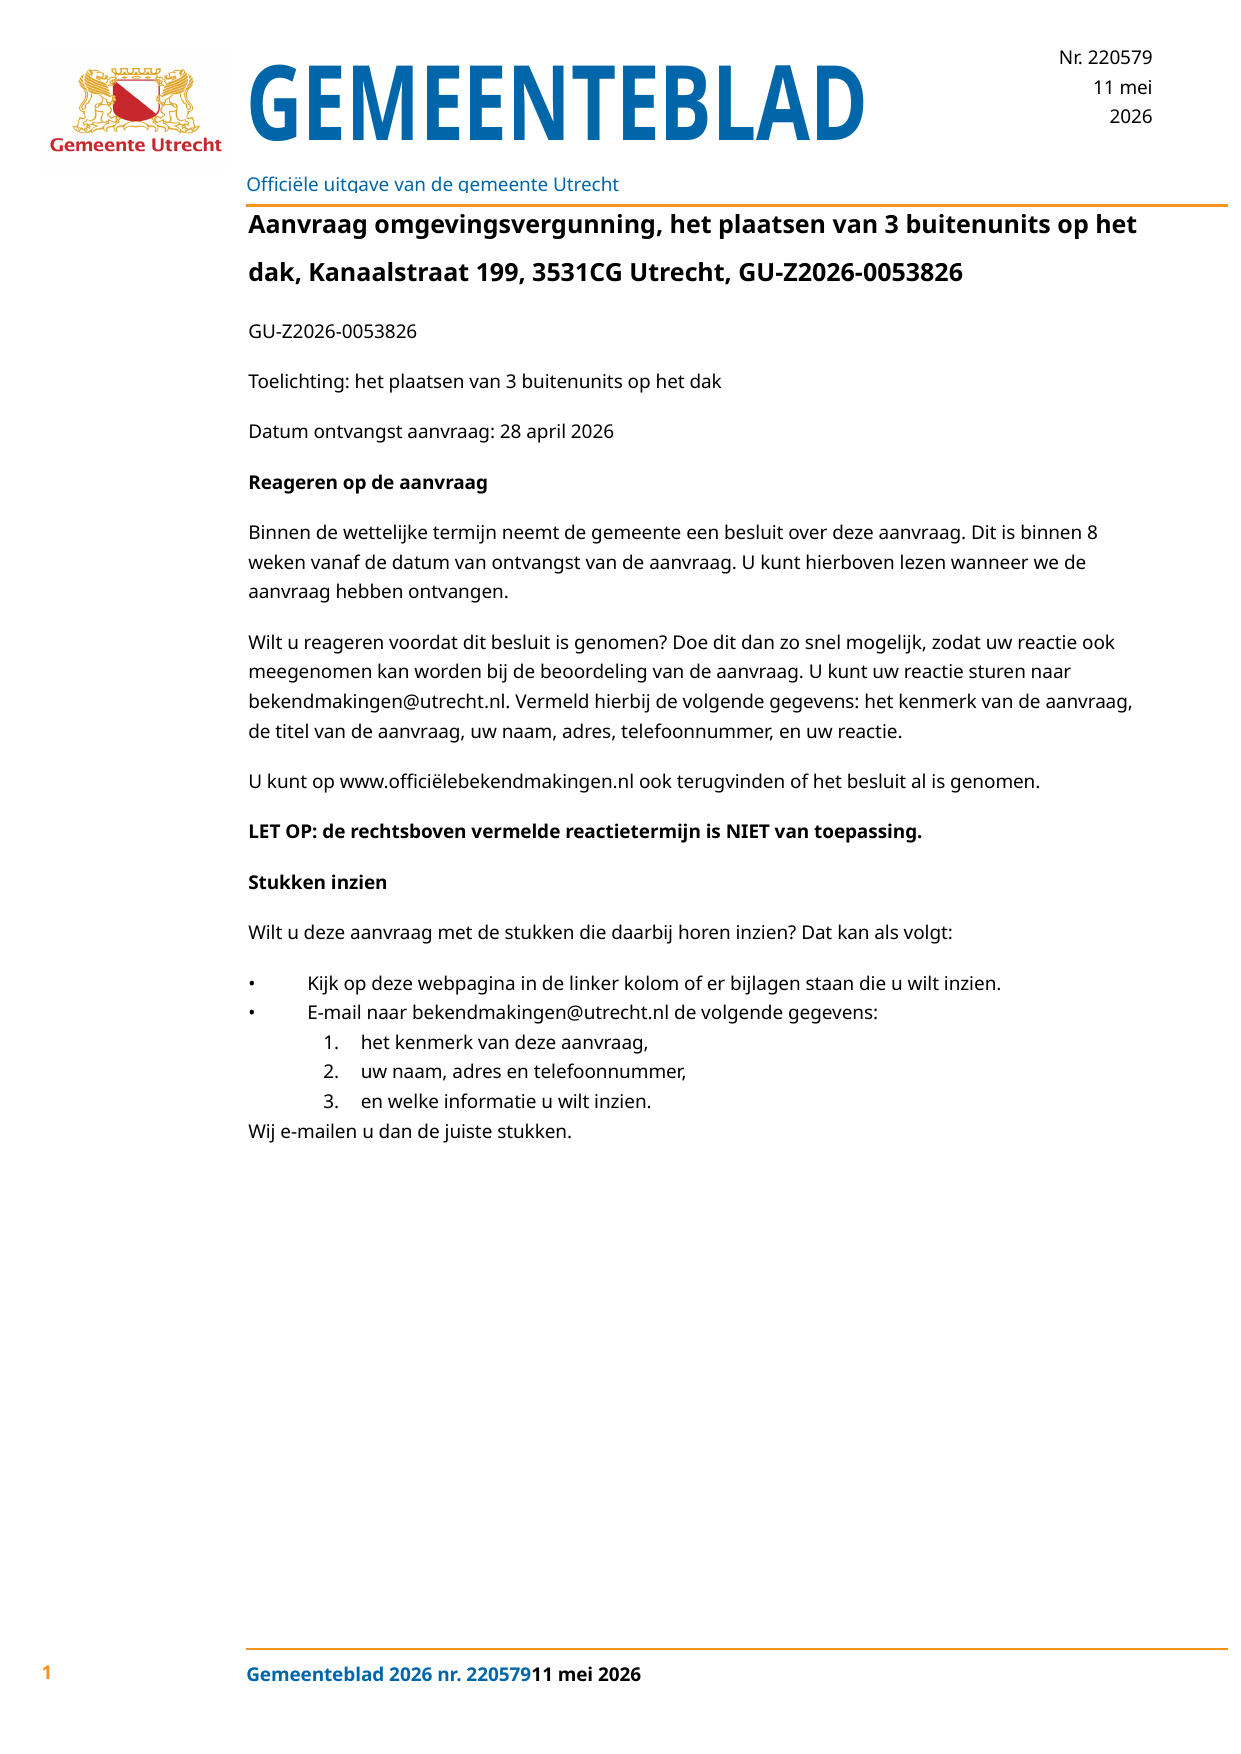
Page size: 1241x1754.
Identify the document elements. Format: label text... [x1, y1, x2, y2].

text Stukken inzien [248, 869, 1152, 895]
text U kunt op www.officiëlebekendmakingen.nl ook terugvinden of het besluit al is genomen. [248, 768, 1152, 794]
text Reageren op de aanvraag [248, 469, 1152, 495]
text Toelichting: het plaatsen van 3 buitenunits op het dak [248, 368, 1152, 394]
text GU-Z2026-0053826 [248, 318, 1152, 344]
text Wilt u deze aanvraag met de stukken die daarbij horen inzien? Dat kan als volgt: [248, 919, 1152, 945]
text Aanvraag omgevingsvergunning, het plaatsen van 3 buitenunits op het dak, Kanaalstraat 199, 3531CG Utrecht, GU-Z2026-0053826 [248, 207, 1152, 288]
text Wilt u reageren voordat dit besluit is genomen? Doe dit dan zo snel mogelijk, zodat uw reactie ook meegenomen kan worden bij de beoordeling van de aanvraag. U kunt uw reactie sturen naar bekendmakingen@utrecht.nl. Vermeld hierbij de volgende gegevens: het kenmerk van de aanvraag, de titel van de aanvraag, uw naam, adres, telefoonnummer, en uw reactie. [248, 629, 1152, 744]
list het kenmerk van deze aanvraag, [323, 1029, 1152, 1055]
list uw naam, adres en telefoonnummer, [323, 1059, 1152, 1084]
text Wij e-mailen u dan de juiste stukken. [248, 1118, 1152, 1144]
picture [41, 47, 231, 172]
list E-mail naar bekendmakingen@utrecht.nl de volgende gegevens: [248, 999, 1152, 1025]
text LET OP: de rechtsboven vermelde reactietermijn is NIET van toepassing. [248, 819, 1152, 844]
list Kijk op deze webpagina in de linker kolom of er bijlagen staan die u wilt inzien. [248, 970, 1152, 996]
text Datum ontvangst aanvraag: 28 april 2026 [248, 419, 1152, 444]
list en welke informatie u wilt inzien. [323, 1088, 1152, 1114]
text Binnen de wettelijke termijn neemt de gemeente een besluit over deze aanvraag. Dit is binnen 8 weken vanaf de datum van ontvangst van de aanvraag. U kunt hierboven lezen wanneer we de aanvraag hebben ontvangen. [248, 519, 1152, 604]
